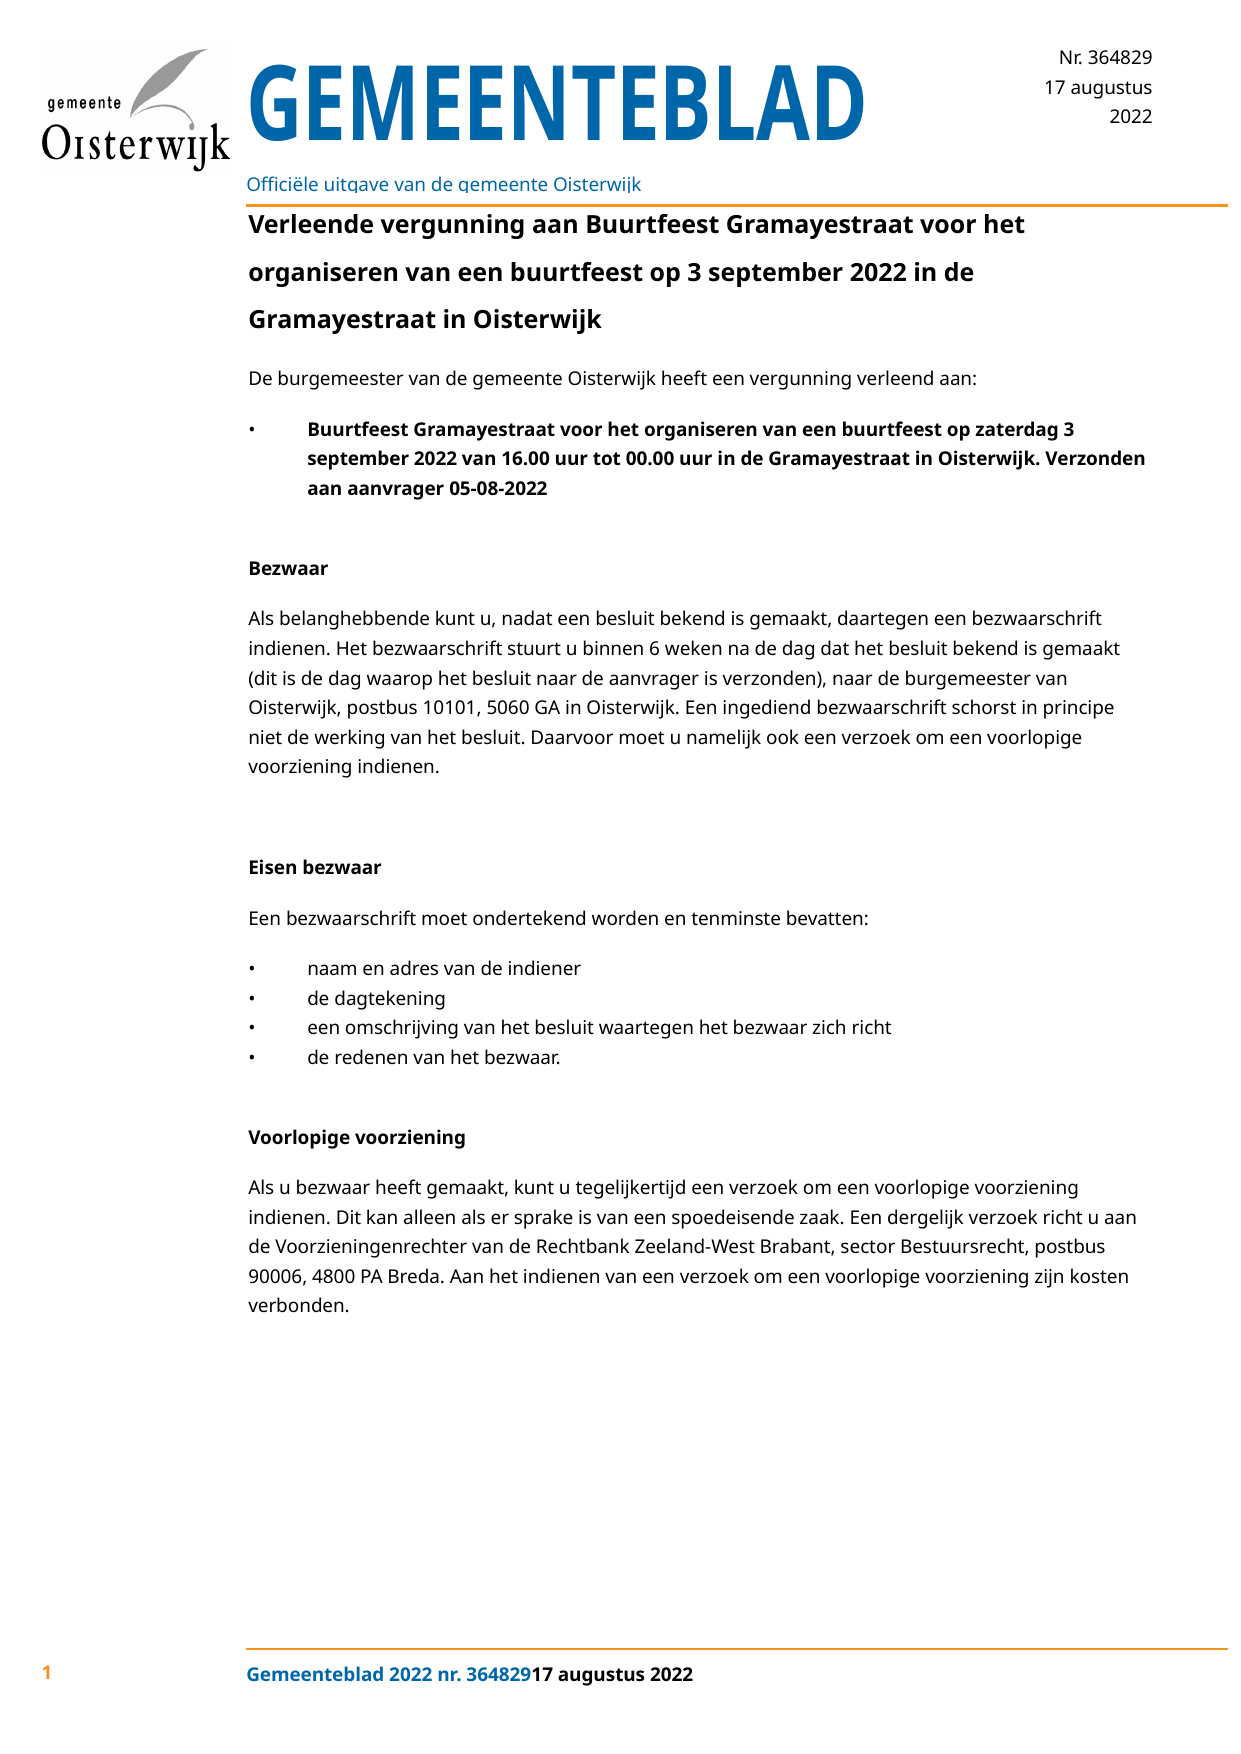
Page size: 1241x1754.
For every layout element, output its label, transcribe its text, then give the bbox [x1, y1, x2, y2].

text Als belanghebbende kunt u, nadat een besluit bekend is gemaakt, daartegen een bezwaarschrift indienen. Het bezwaarschrift stuurt u binnen 6 weken na de dag dat het besluit bekend is gemaakt (dit is de dag waarop het besluit naar de aanvrager is verzonden), naar de burgemeester van Oisterwijk, postbus 10101, 5060 GA in Oisterwijk. Een ingediend bezwaarschrift schorst in principe niet de werking van het besluit. Daarvoor moet u namelijk ook een verzoek om een voorlopige voorziening indienen. [248, 606, 1152, 779]
picture [41, 47, 231, 172]
text De burgemeester van de gemeente Oisterwijk heeft een vergunning verleend aan: [248, 366, 1152, 391]
list naam en adres van de indiener [248, 955, 1152, 981]
text Verleende vergunning aan Buurtfeest Gramayestraat voor het organiseren van een buurtfeest op 3 september 2022 in de Gramayestraat in Oisterwijk [248, 207, 1152, 336]
list Buurtfeest Gramayestraat voor het organiseren van een buurtfeest op zaterdag 3 september 2022 van 16.00 uur tot 00.00 uur in de Gramayestraat in Oisterwijk. Verzonden aan aanvrager 05-08-2022 [248, 416, 1152, 501]
list de dagtekening [248, 985, 1152, 1010]
text Eisen bezwaar [248, 854, 1152, 880]
text Een bezwaarschrift moet ondertekend worden en tenminste bevatten: [248, 905, 1152, 930]
text Als u bezwaar heeft gemaakt, kunt u tegelijkertijd een verzoek om een voorlopige voorziening indienen. Dit kan alleen als er sprake is van een spoedeisende zaak. Een dergelijk verzoek richt u aan de Voorzieningenrechter van de Rechtbank Zeeland-West Brabant, sector Bestuursrecht, postbus 90006, 4800 PA Breda. Aan het indienen van een verzoek om een voorlopige voorziening zijn kosten verbonden. [248, 1174, 1152, 1318]
text Voorlopige voorziening [248, 1124, 1152, 1149]
text Bezwaar [248, 555, 1152, 581]
list de redenen van het bezwaar. [248, 1044, 1152, 1069]
list een omschrijving van het besluit waartegen het bezwaar zich richt [248, 1014, 1152, 1040]
